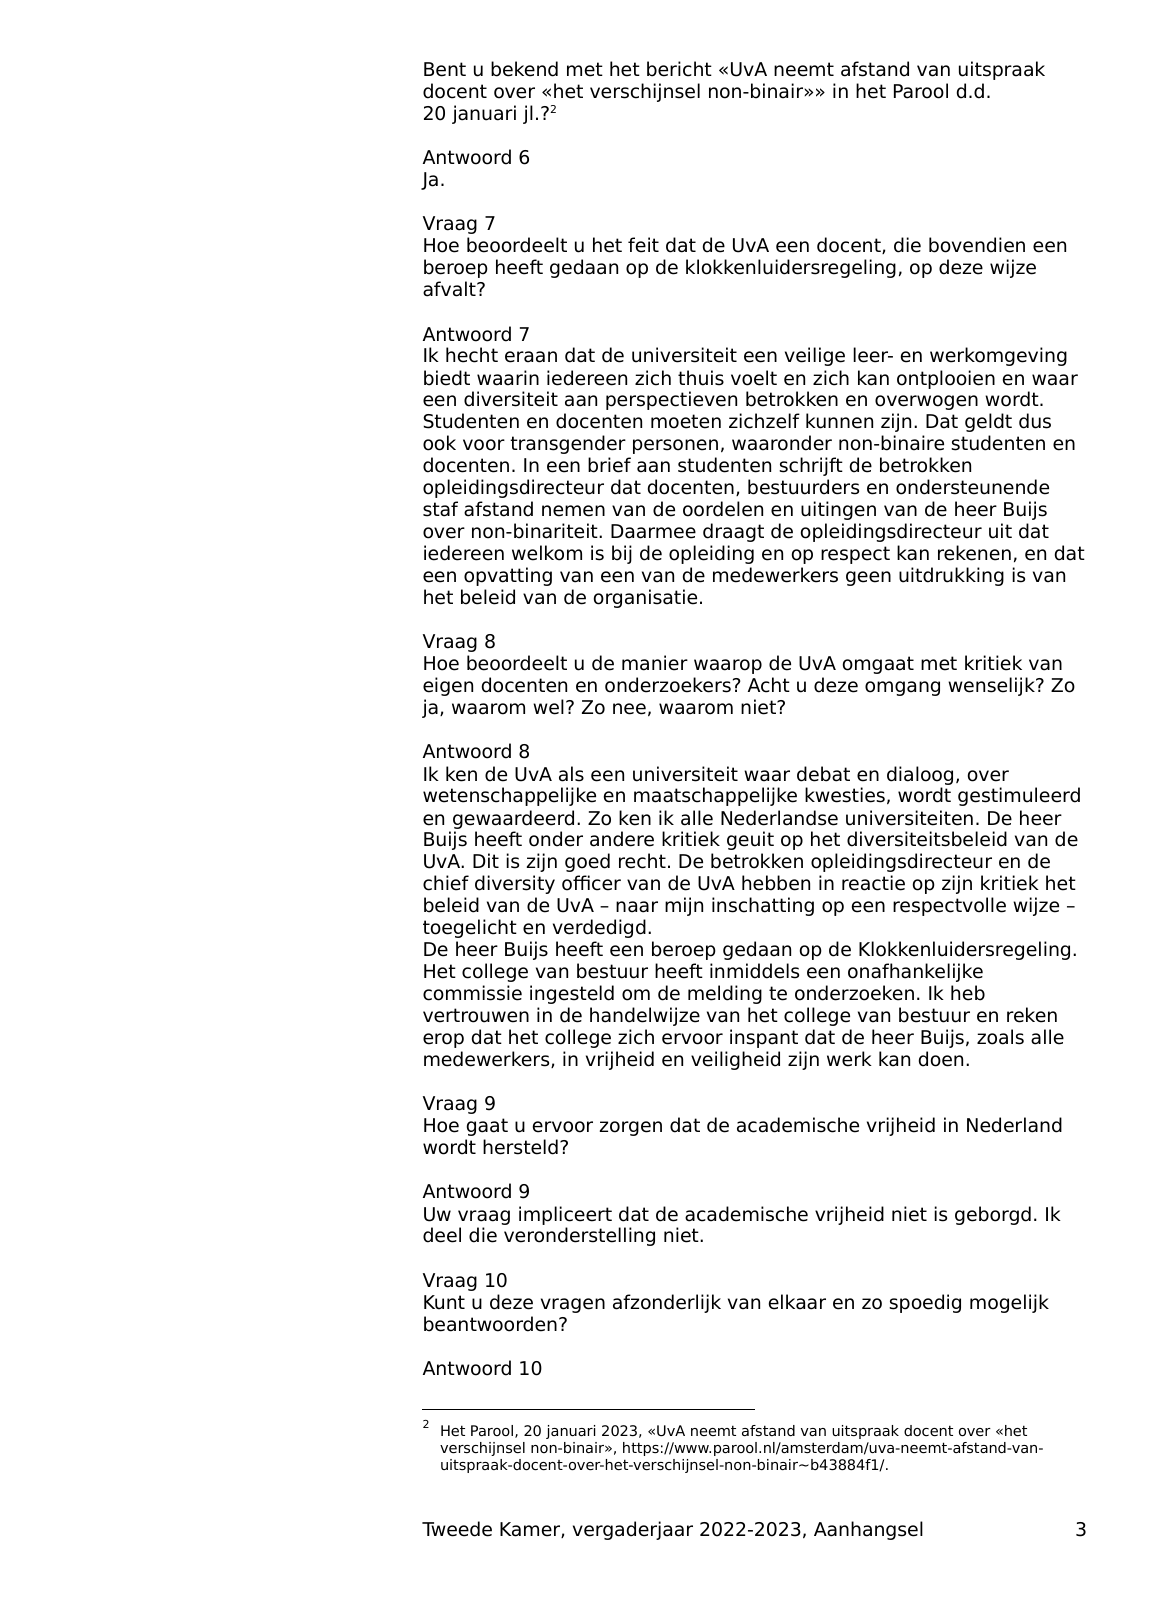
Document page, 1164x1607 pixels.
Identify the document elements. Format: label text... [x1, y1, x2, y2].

text Antwoord 7 [422, 323, 1087, 345]
text Vraag 10 [422, 1269, 1087, 1292]
text Vraag 8 [422, 631, 1087, 653]
text Vraag 7 [422, 213, 1087, 235]
text Hoe gaat u ervoor zorgen dat de academische vrijheid in Nederland wordt hersteld? [422, 1115, 1087, 1159]
text Bent u bekend met het bericht «UvA neemt afstand van uitspraak docent over «het verschijnsel non-binair»» in het Parool d.d. 20 januari jl.? [422, 59, 1087, 125]
text Antwoord 8 [422, 741, 1087, 763]
text Ik ken de UvA als een universiteit waar debat en dialoog, over wetenschappelijke en maatschappelijke kwesties, wordt gestimuleerd en gewaardeerd. Zo ken ik alle Nederlandse universiteiten. De heer Buijs heeft onder andere kritiek geuit op het diversiteitsbeleid van de UvA. Dit is zijn goed recht. De betrokken opleidingsdirecteur en de chief diversity officer van de UvA hebben in reactie op zijn kritiek het beleid van de UvA – naar mijn inschatting op een respectvolle wijze – toegelicht en verdedigd. [422, 763, 1087, 939]
text Kunt u deze vragen afzonderlijk van elkaar en zo spoedig mogelijk beantwoorden? [422, 1292, 1087, 1336]
text De heer Buijs heeft een beroep gedaan op de Klokkenluidersregeling. Het college van bestuur heeft inmiddels een onafhankelijke commissie ingesteld om de melding te onderzoeken. Ik heb vertrouwen in de handelwijze van het college van bestuur en reken erop dat het college zich ervoor inspant dat de heer Buijs, zoals alle medewerkers, in vrijheid en veiligheid zijn werk kan doen. [422, 939, 1087, 1071]
text Vraag 9 [422, 1093, 1087, 1115]
text Hoe beoordeelt u de manier waarop de UvA omgaat met kritiek van eigen docenten en onderzoekers? Acht u deze omgang wenselijk? Zo ja, waarom wel? Zo nee, waarom niet? [422, 653, 1087, 719]
text Het Parool, 20 januari 2023, «UvA neemt afstand van uitspraak docent over «het verschijnsel non-binair», https://www.parool.nl/amsterdam/uva-neemt-afstand-van-uitspraak-docent-over-het-verschijnsel-non-binair~b43884f1/. [422, 1418, 1087, 1474]
text Antwoord 10 [422, 1358, 1087, 1380]
text Uw vraag impliceert dat de academische vrijheid niet is geborgd. Ik deel die veronderstelling niet. [422, 1203, 1087, 1247]
text Antwoord 6 [422, 147, 1087, 169]
text Antwoord 9 [422, 1181, 1087, 1203]
text Ik hecht eraan dat de universiteit een veilige leer- en werkomgeving biedt waarin iedereen zich thuis voelt en zich kan ontplooien en waar een diversiteit aan perspectieven betrokken en overwogen wordt. Studenten en docenten moeten zichzelf kunnen zijn. Dat geldt dus ook voor transgender personen, waaronder non-binaire studenten en docenten. In een brief aan studenten schrijft de betrokken opleidingsdirecteur dat docenten, bestuurders en ondersteunende staf afstand nemen van de oordelen en uitingen van de heer Buijs over non-binariteit. Daarmee draagt de opleidingsdirecteur uit dat iedereen welkom is bij de opleiding en op respect kan rekenen, en dat een opvatting van een van de medewerkers geen uitdrukking is van het beleid van de organisatie. [422, 345, 1087, 609]
text Ja. [422, 169, 1087, 191]
text Hoe beoordeelt u het feit dat de UvA een docent, die bovendien een beroep heeft gedaan op de klokkenluidersregeling, op deze wijze afvalt? [422, 235, 1087, 301]
